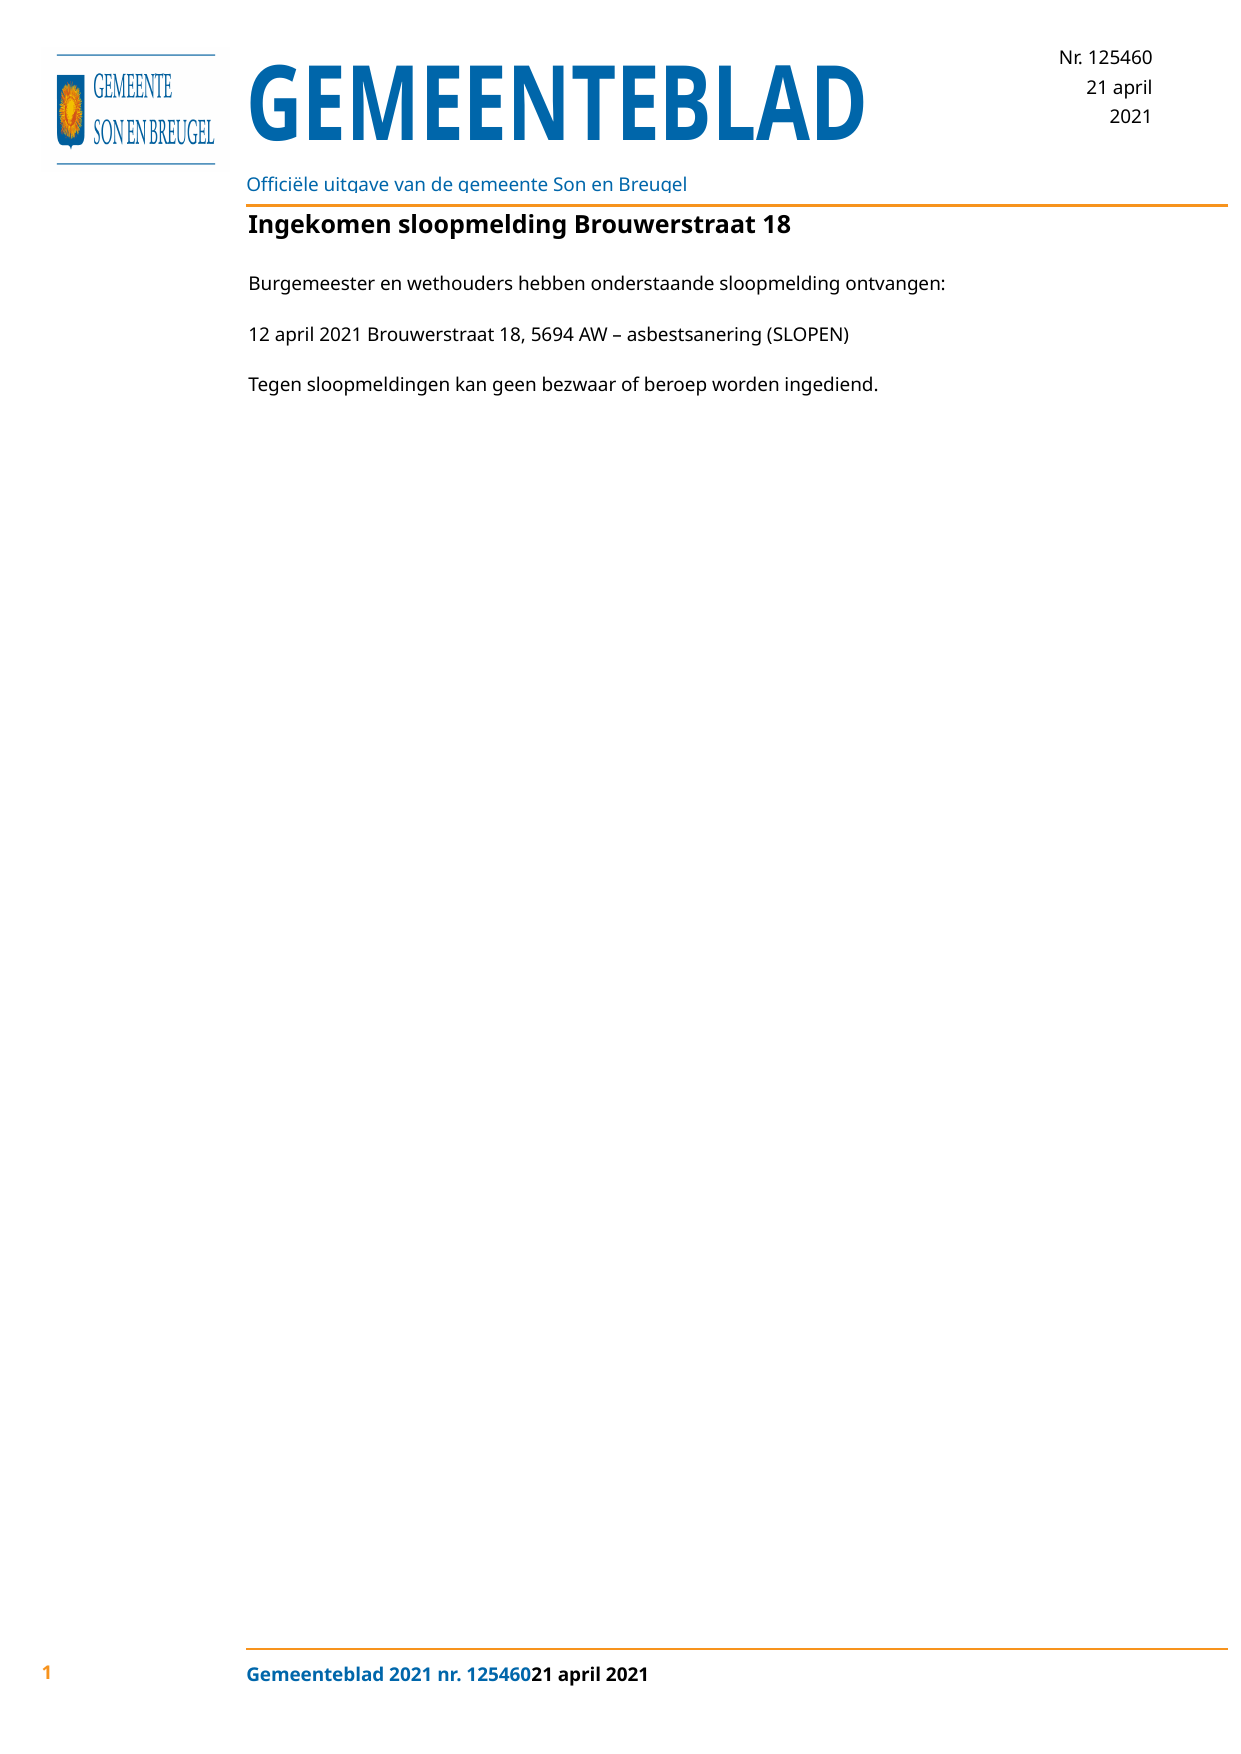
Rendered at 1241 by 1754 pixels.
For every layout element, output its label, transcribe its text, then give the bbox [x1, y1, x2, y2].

text Burgemeester en wethouders hebben onderstaande sloopmelding ontvangen: [248, 270, 1152, 296]
text Ingekomen sloopmelding Brouwerstraat 18 [248, 207, 1152, 241]
text Tegen sloopmeldingen kan geen bezwaar of beroep worden ingediend. [248, 371, 1152, 397]
text 12 april 2021 Brouwerstraat 18, 5694 AW – asbestsanering (SLOPEN) [248, 321, 1152, 346]
picture [41, 47, 231, 172]
